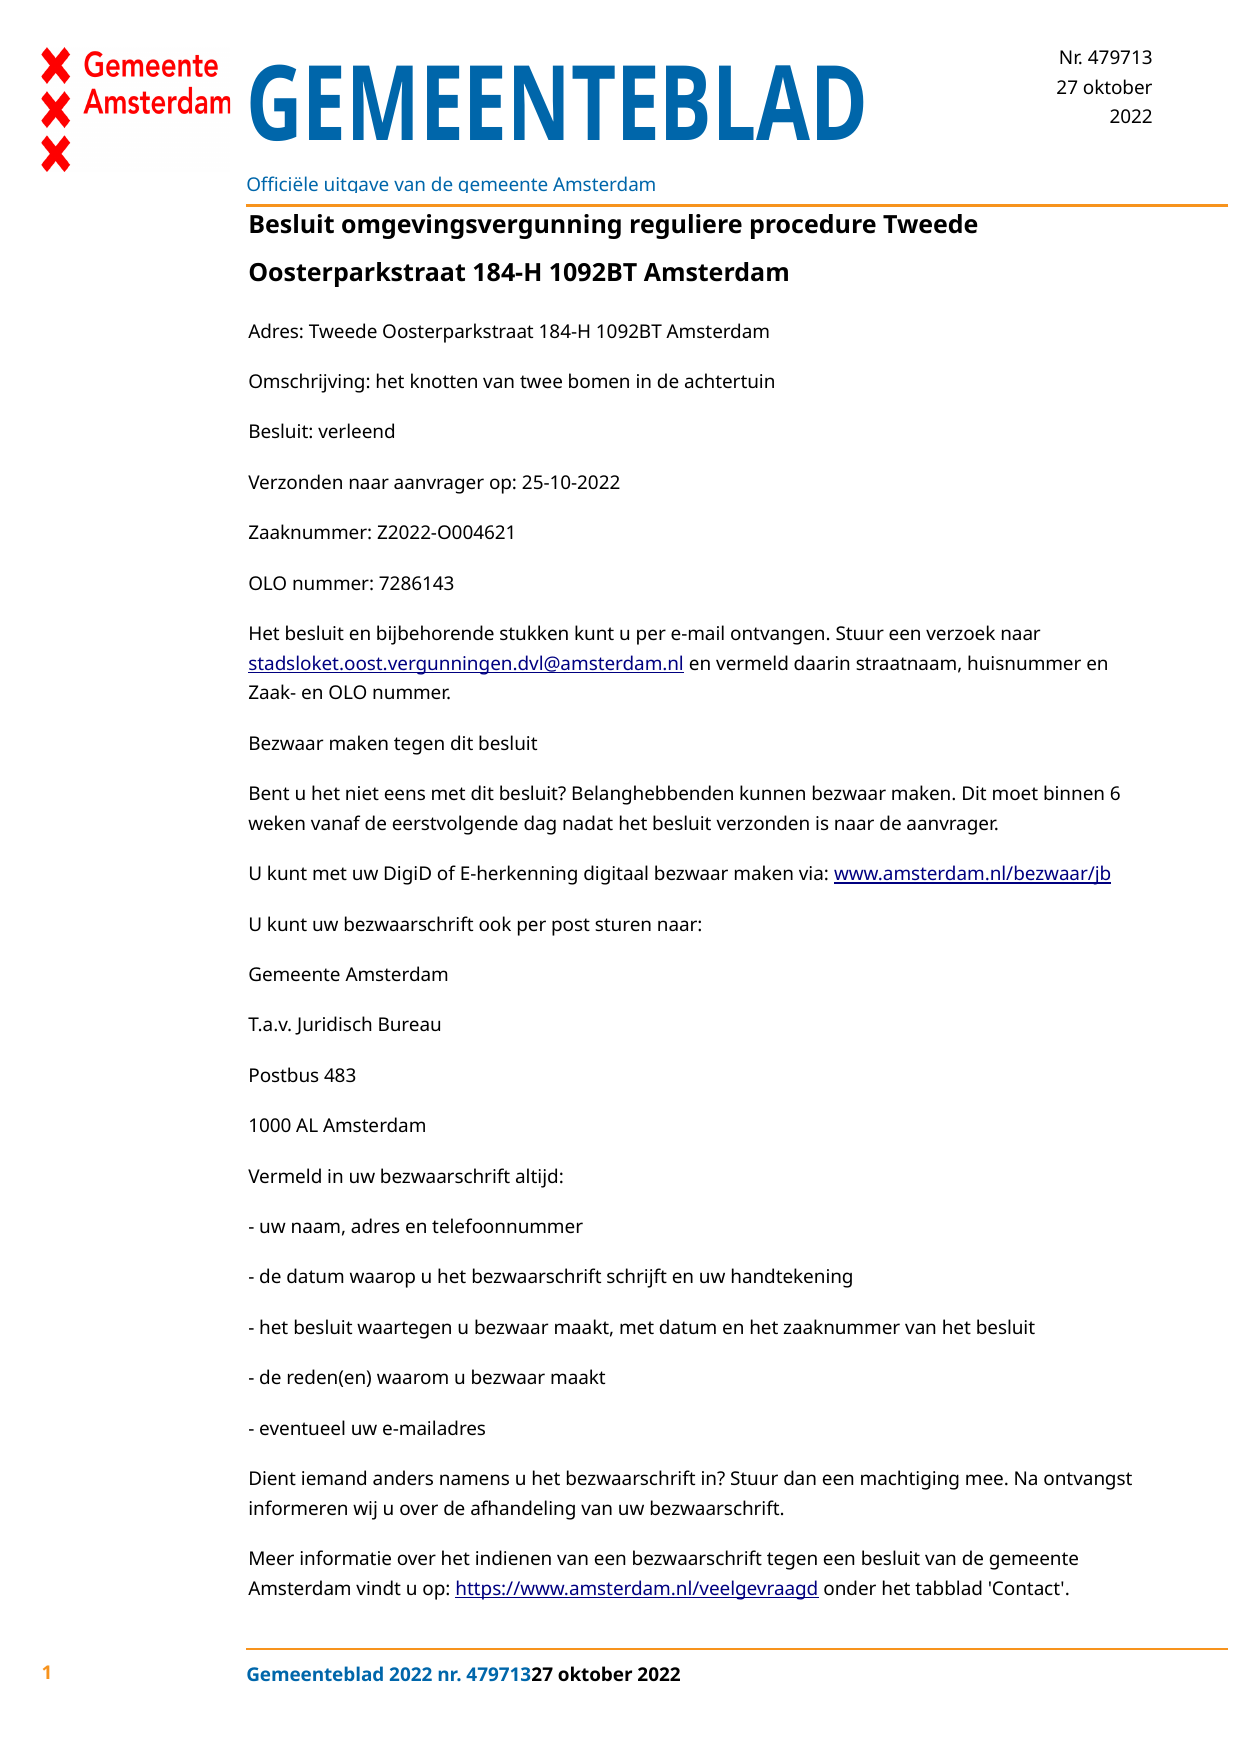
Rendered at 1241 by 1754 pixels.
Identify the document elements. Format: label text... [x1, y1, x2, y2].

text U kunt uw bezwaarschrift ook per post sturen naar: [248, 911, 1152, 937]
text - de reden(en) waarom u bezwaar maakt [248, 1364, 1152, 1390]
text Gemeente Amsterdam [248, 961, 1152, 987]
text Zaaknummer: Z2022-O004621 [248, 519, 1152, 545]
text Dient iemand anders namens u het bezwaarschrift in? Stuur dan een machtiging mee. Na ontvangst informeren wij u over de afhandeling van uw bezwaarschrift. [248, 1465, 1152, 1521]
text Besluit: verleend [248, 419, 1152, 444]
text Adres: Tweede Oosterparkstraat 184-H 1092BT Amsterdam [248, 318, 1152, 344]
text - de datum waarop u het bezwaarschrift schrijft en uw handtekening [248, 1264, 1152, 1289]
text Bezwaar maken tegen dit besluit [248, 730, 1152, 756]
text - het besluit waartegen u bezwaar maakt, met datum en het zaaknummer van het besluit [248, 1314, 1152, 1340]
text T.a.v. Juridisch Bureau [248, 1012, 1152, 1037]
text Besluit omgevingsvergunning reguliere procedure Tweede Oosterparkstraat 184-H 1092BT Amsterdam [248, 207, 1152, 288]
text Vermeld in uw bezwaarschrift altijd: [248, 1163, 1152, 1189]
text Meer informatie over het indienen van een bezwaarschrift tegen een besluit van de gemeente Amsterdam vindt u op: https://www.amsterdam.nl/veelgevraagd onder het tabblad 'Contact'. [248, 1545, 1152, 1601]
text Bent u het niet eens met dit besluit? Belanghebbenden kunnen bezwaar maken. Dit moet binnen 6 weken vanaf de eerstvolgende dag nadat het besluit verzonden is naar de aanvrager. [248, 780, 1152, 836]
text U kunt met uw DigiD of E-herkenning digitaal bezwaar maken via: www.amsterdam.nl/bezwaar/jb [248, 860, 1152, 886]
text OLO nummer: 7286143 [248, 570, 1152, 596]
text Het besluit en bijbehorende stukken kunt u per e-mail ontvangen. Stuur een verzoek naar stadsloket.oost.vergunningen.dvl@amsterdam.nl en vermeld daarin straatnaam, huisnummer en Zaak- en OLO nummer. [248, 620, 1152, 705]
text Verzonden naar aanvrager op: 25-10-2022 [248, 469, 1152, 495]
text Omschrijving: het knotten van twee bomen in de achtertuin [248, 368, 1152, 394]
text - uw naam, adres en telefoonnummer [248, 1213, 1152, 1239]
text Postbus 483 [248, 1062, 1152, 1088]
text - eventueel uw e-mailadres [248, 1415, 1152, 1441]
text 1000 AL Amsterdam [248, 1112, 1152, 1138]
picture [41, 47, 231, 172]
